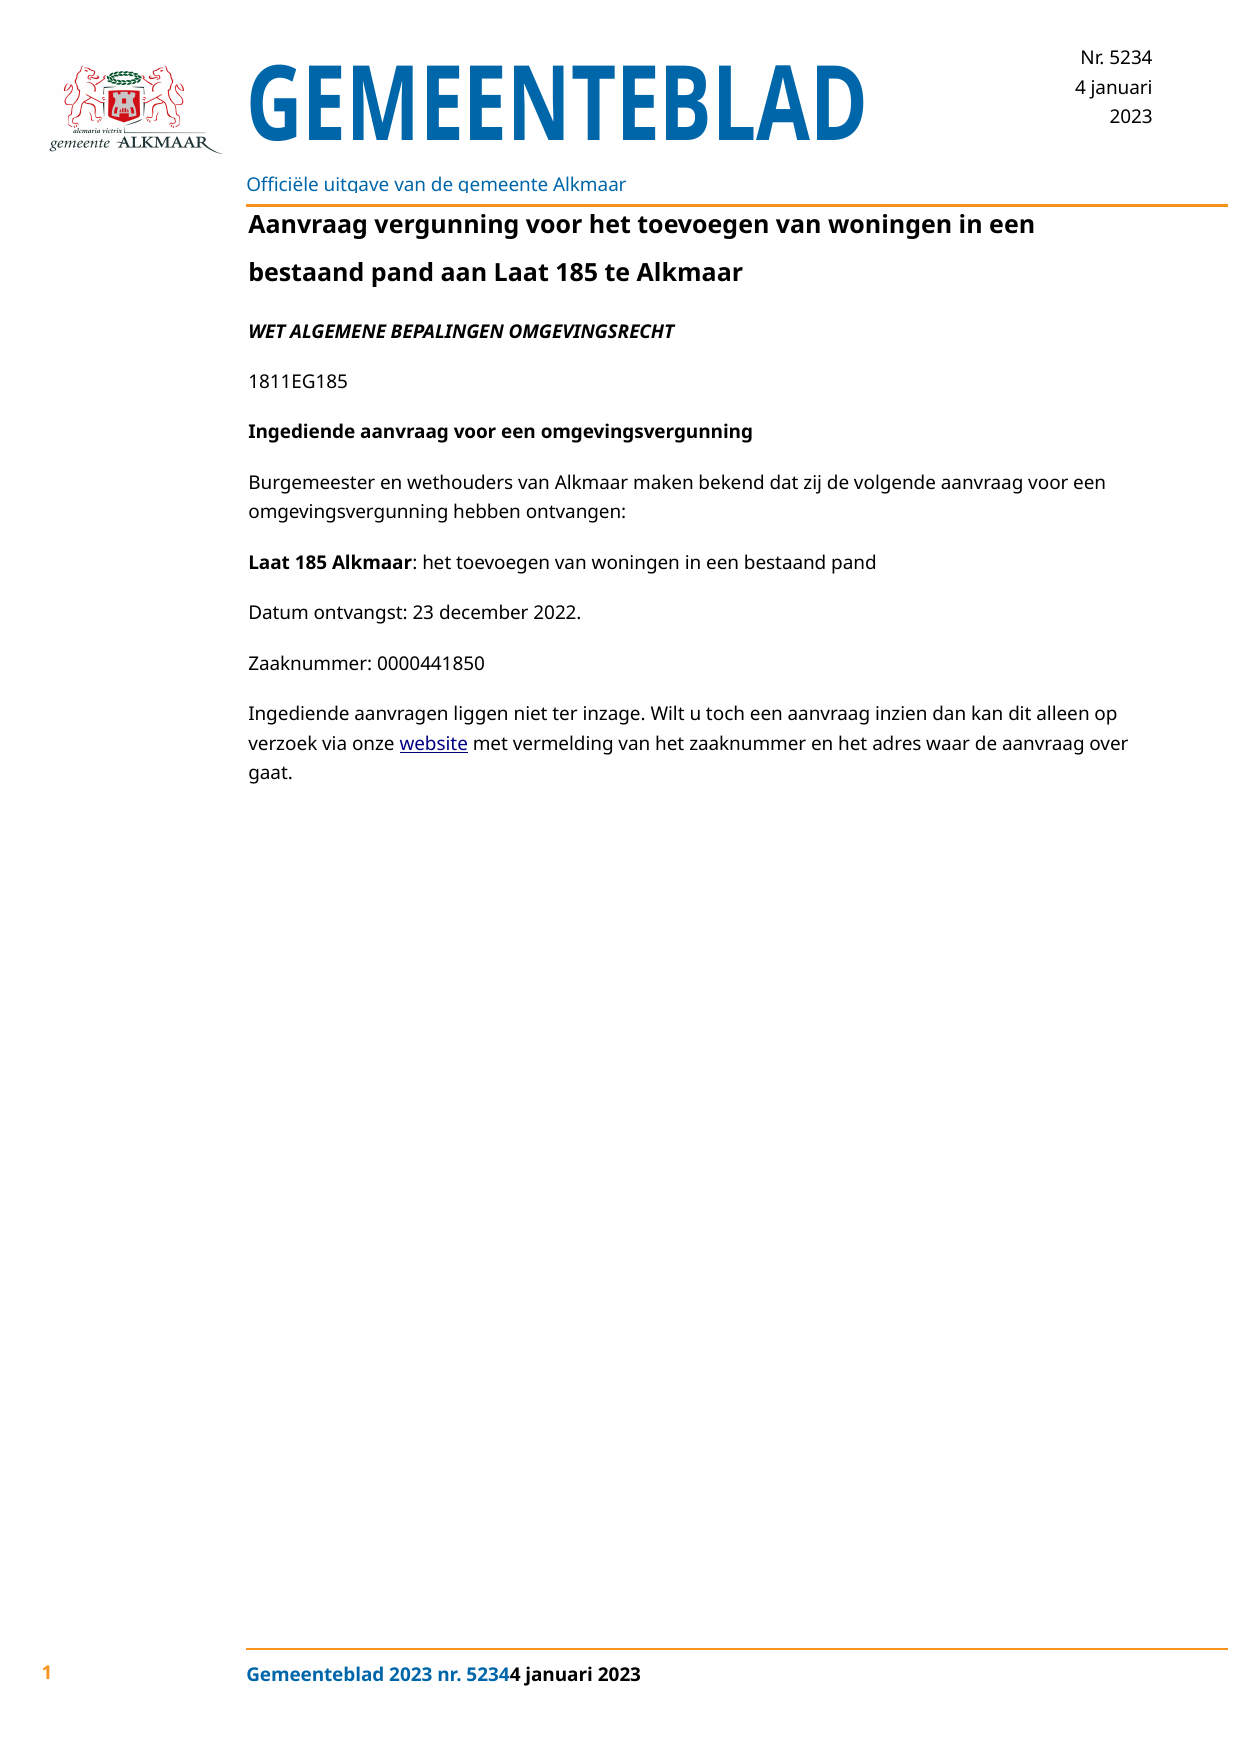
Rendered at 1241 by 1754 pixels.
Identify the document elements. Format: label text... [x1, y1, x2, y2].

text Aanvraag vergunning voor het toevoegen van woningen in een bestaand pand aan Laat 185 te Alkmaar [248, 207, 1152, 288]
text Ingediende aanvraag voor een omgevingsvergunning [248, 419, 1152, 444]
text Zaaknummer: 0000441850 [248, 650, 1152, 676]
text Ingediende aanvragen liggen niet ter inzage. Wilt u toch een aanvraag inzien dan kan dit alleen op verzoek via onze website met vermelding van het zaaknummer en het adres waar de aanvraag over gaat. [248, 700, 1152, 785]
text WET ALGEMENE BEPALINGEN OMGEVINGSRECHT [248, 318, 1152, 344]
text Burgemeester en wethouders van Alkmaar maken bekend dat zij de volgende aanvraag voor een omgevingsvergunning hebben ontvangen: [248, 469, 1152, 524]
text Datum ontvangst: 23 december 2022. [248, 599, 1152, 625]
text Laat 185 Alkmaar: het toevoegen van woningen in een bestaand pand [248, 549, 1152, 575]
picture [41, 47, 231, 172]
text 1811EG185 [248, 368, 1152, 394]
